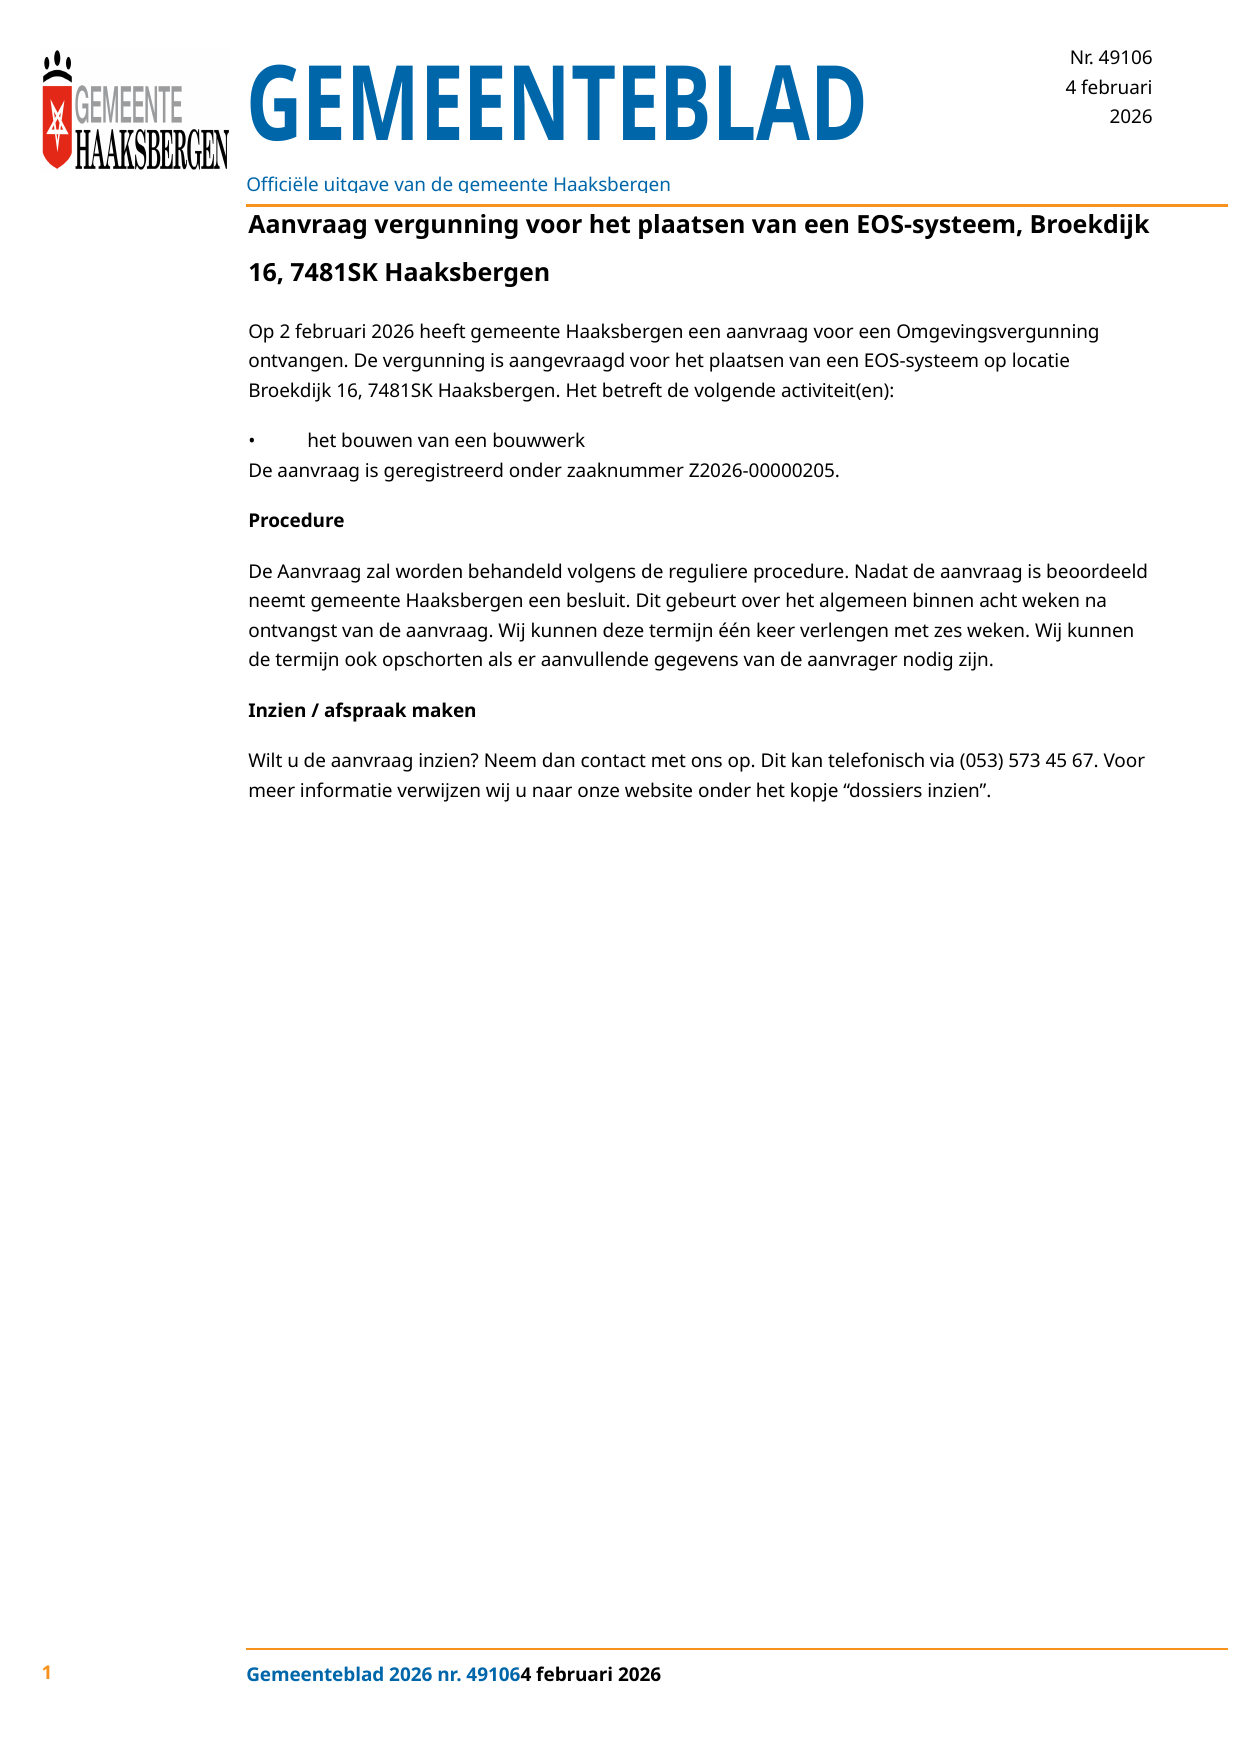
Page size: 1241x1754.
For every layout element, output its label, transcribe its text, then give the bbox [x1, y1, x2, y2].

text Wilt u de aanvraag inzien? Neem dan contact met ons op. Dit kan telefonisch via (053) 573 45 67. Voor meer informatie verwijzen wij u naar onze website onder het kopje “dossiers inzien”. [248, 747, 1152, 803]
text Aanvraag vergunning voor het plaatsen van een EOS-systeem, Broekdijk 16, 7481SK Haaksbergen [248, 207, 1152, 288]
text Op 2 februari 2026 heeft gemeente Haaksbergen een aanvraag voor een Omgevingsvergunning ontvangen. De vergunning is aangevraagd voor het plaatsen van een EOS-systeem op locatie Broekdijk 16, 7481SK Haaksbergen. Het betreft de volgende activiteit(en): [248, 318, 1152, 403]
text De aanvraag is geregistreerd onder zaaknummer Z2026-00000205. [248, 457, 1152, 483]
text Procedure [248, 507, 1152, 533]
picture [41, 47, 231, 172]
text De Aanvraag zal worden behandeld volgens de reguliere procedure. Nadat de aanvraag is beoordeeld neemt gemeente Haaksbergen een besluit. Dit gebeurt over het algemeen binnen acht weken na ontvangst van de aanvraag. Wij kunnen deze termijn één keer verlengen met zes weken. Wij kunnen de termijn ook opschorten als er aanvullende gegevens van de aanvrager nodig zijn. [248, 558, 1152, 672]
text Inzien / afspraak maken [248, 697, 1152, 723]
list het bouwen van een bouwwerk [248, 427, 1152, 453]
